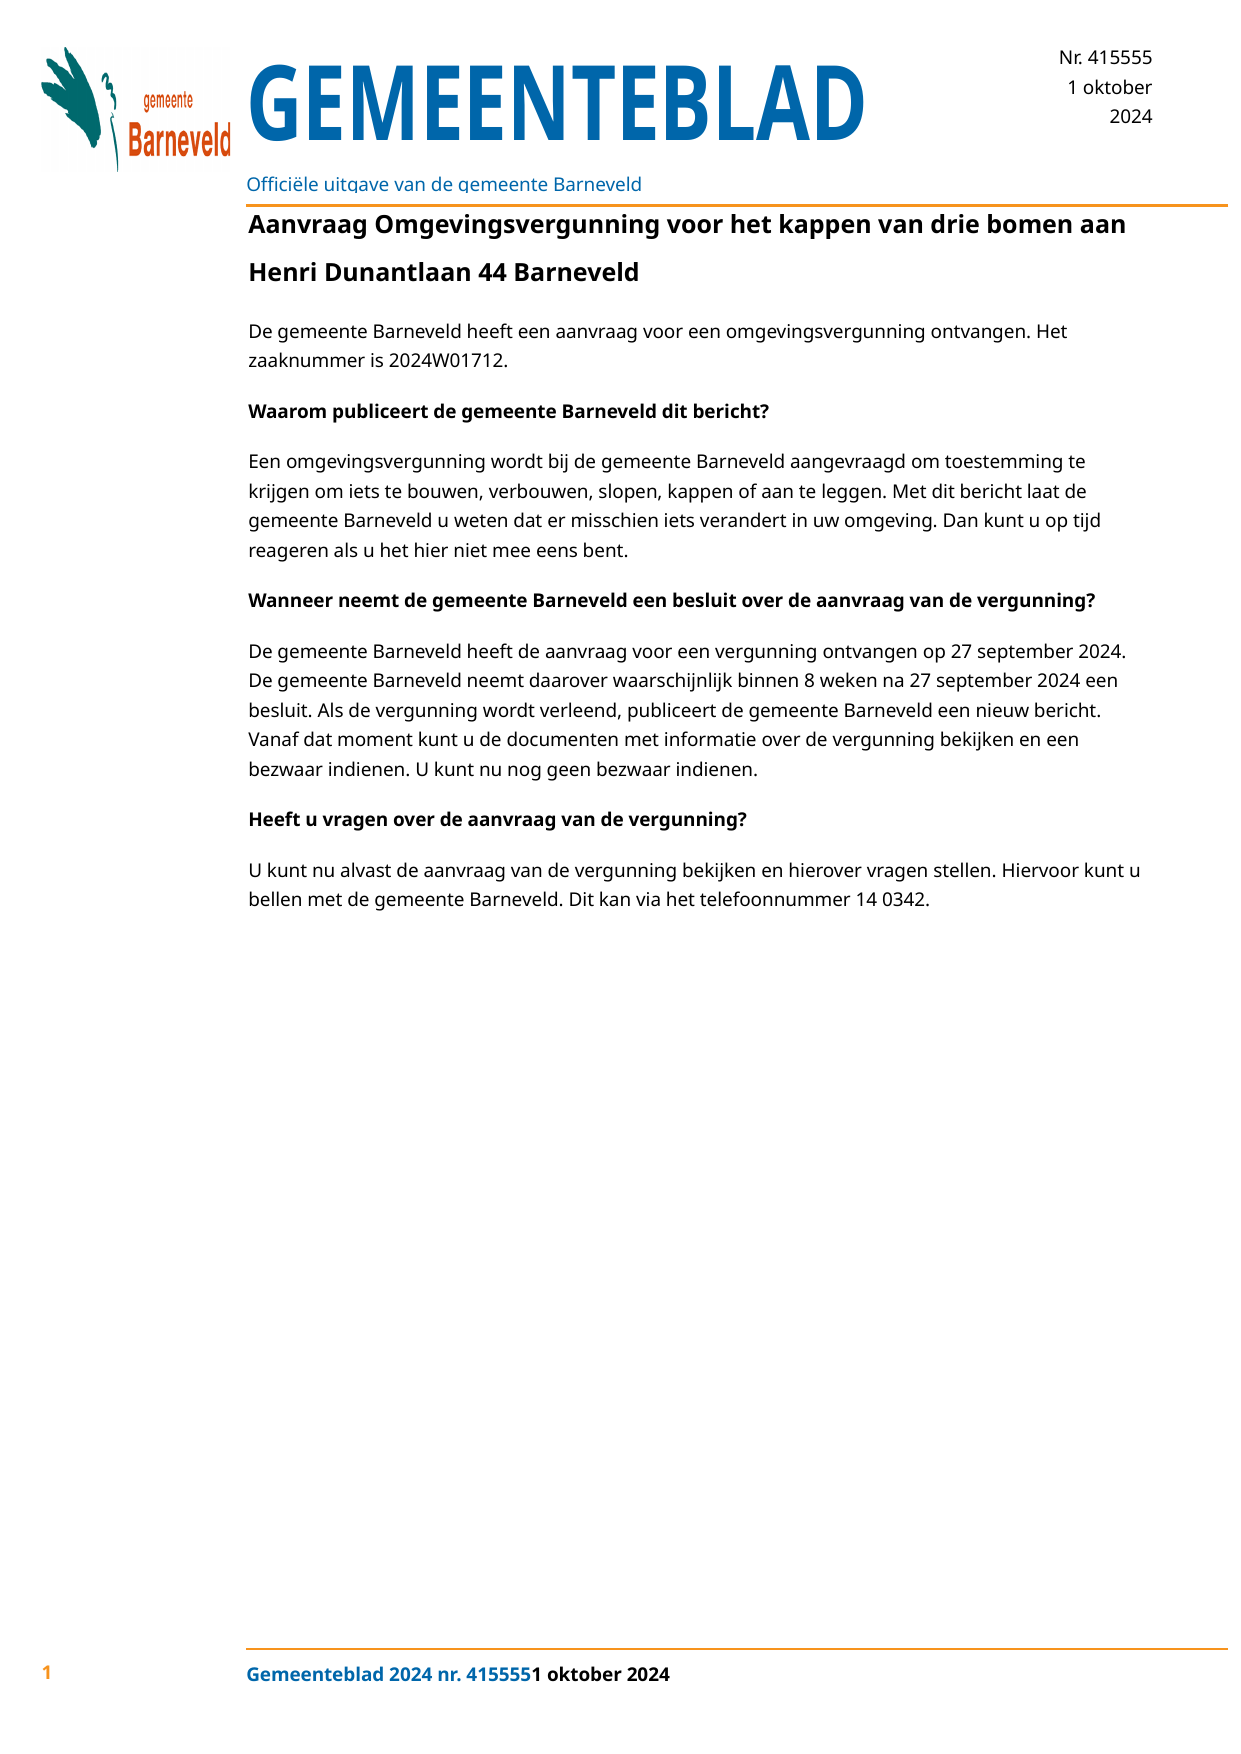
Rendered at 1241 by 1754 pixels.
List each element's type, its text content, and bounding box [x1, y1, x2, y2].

text Aanvraag Omgevingsvergunning voor het kappen van drie bomen aan Henri Dunantlaan 44 Barneveld [248, 207, 1152, 288]
text De gemeente Barneveld heeft de aanvraag voor een vergunning ontvangen op 27 september 2024. De gemeente Barneveld neemt daarover waarschijnlijk binnen 8 weken na 27 september 2024 een besluit. Als de vergunning wordt verleend, publiceert de gemeente Barneveld een nieuw bericht. Vanaf dat moment kunt u de documenten met informatie over de vergunning bekijken en een bezwaar indienen. U kunt nu nog geen bezwaar indienen. [248, 638, 1152, 782]
text De gemeente Barneveld heeft een aanvraag voor een omgevingsvergunning ontvangen. Het zaaknummer is 2024W01712. [248, 318, 1152, 373]
text Wanneer neemt de gemeente Barneveld een besluit over de aanvraag van de vergunning? [248, 587, 1152, 613]
text Een omgevingsvergunning wordt bij de gemeente Barneveld aangevraagd om toestemming te krijgen om iets te bouwen, verbouwen, slopen, kappen of aan te leggen. Met dit bericht laat de gemeente Barneveld u weten dat er misschien iets verandert in uw omgeving. Dan kunt u op tijd reageren als u het hier niet mee eens bent. [248, 448, 1152, 563]
picture [41, 47, 231, 172]
text Waarom publiceert de gemeente Barneveld dit bericht? [248, 398, 1152, 424]
text U kunt nu alvast de aanvraag van de vergunning bekijken en hierover vragen stellen. Hiervoor kunt u bellen met de gemeente Barneveld. Dit kan via het telefoonnummer 14 0342. [248, 857, 1152, 912]
text Heeft u vragen over de aanvraag van de vergunning? [248, 807, 1152, 832]
